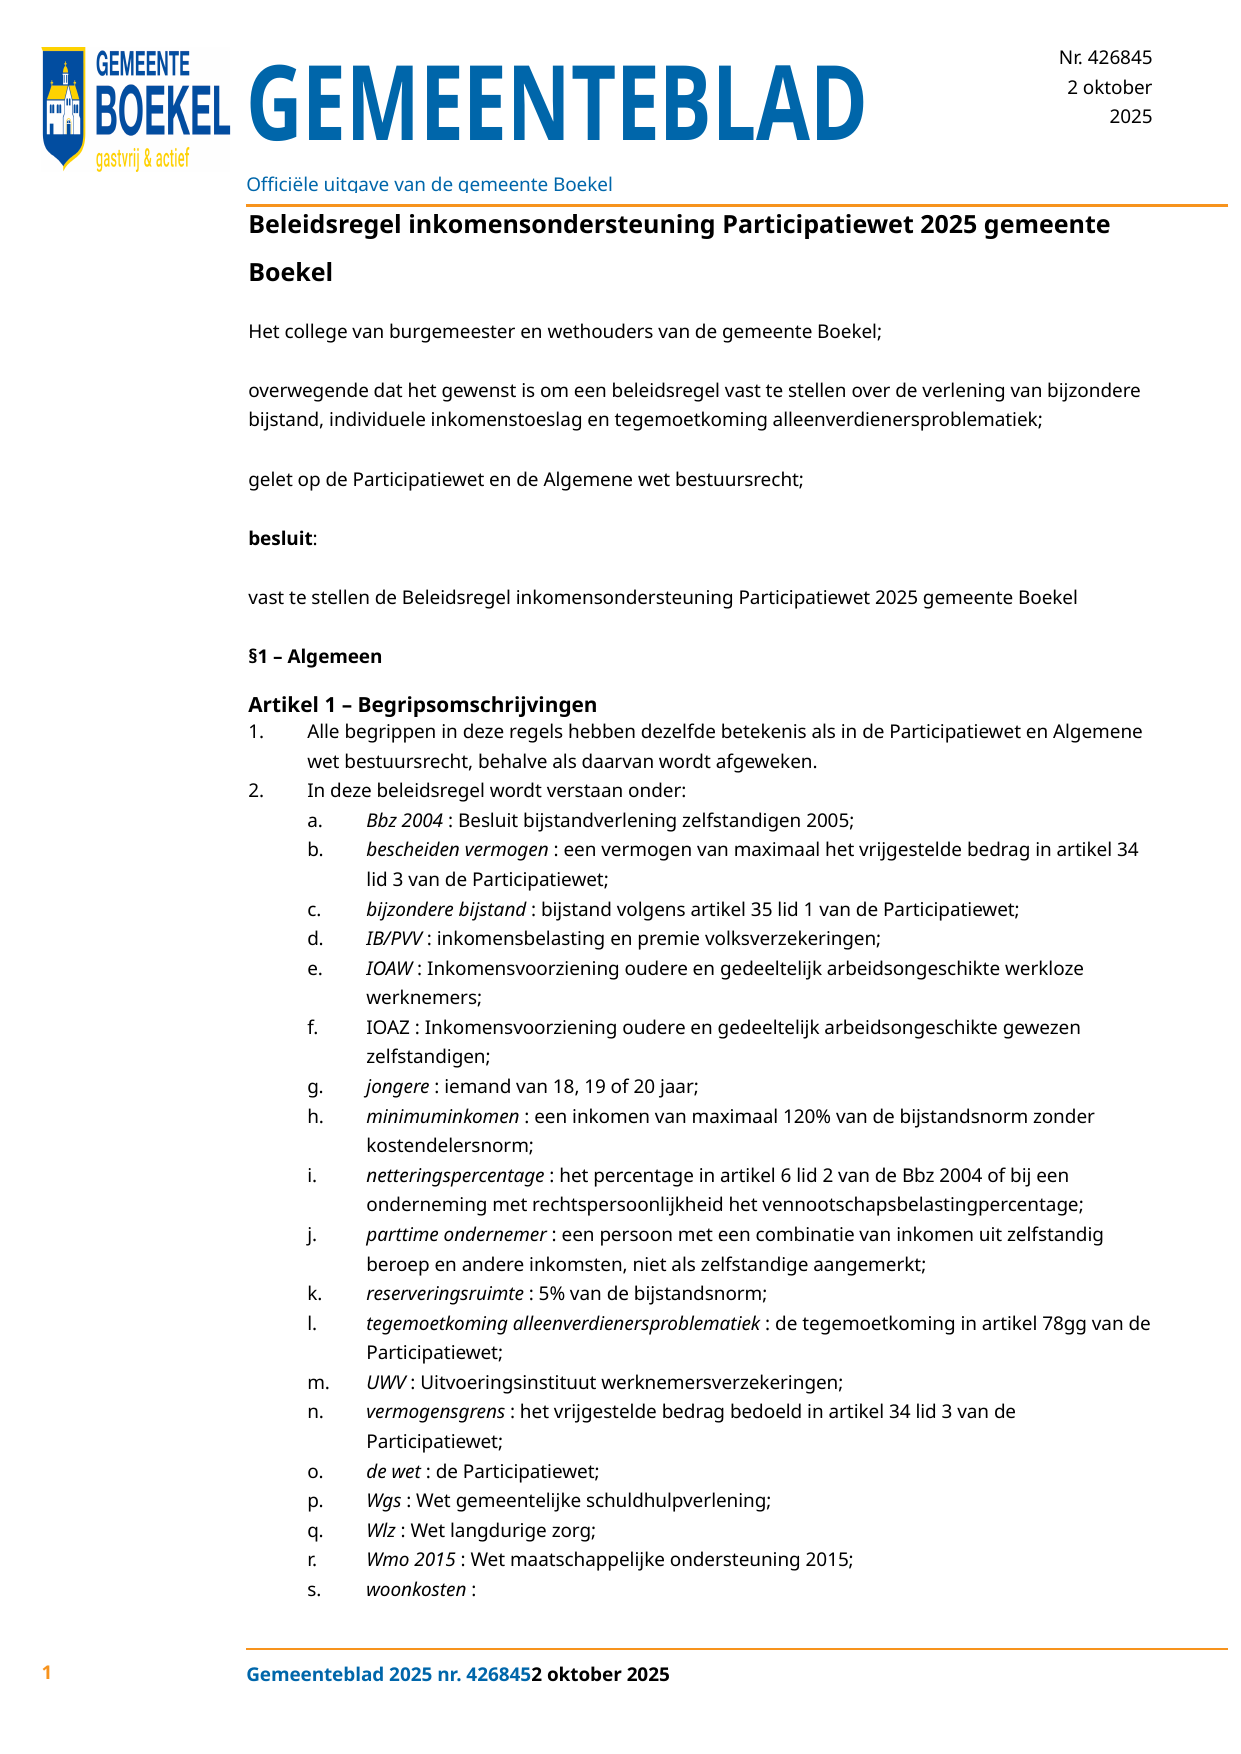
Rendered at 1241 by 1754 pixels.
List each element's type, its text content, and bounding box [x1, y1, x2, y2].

list Wmo 2015 : Wet maatschappelijke ondersteuning 2015; [307, 1547, 1152, 1572]
text overwegende dat het gewenst is om een beleidsregel vast te stellen over de verlening van bijzondere bijstand, individuele inkomenstoeslag en tegemoetkoming alleenverdienersproblematiek; [248, 377, 1152, 432]
list minimuminkomen : een inkomen van maximaal 120% van de bijstandsnorm zonder kostendelersnorm; [307, 1103, 1152, 1158]
list woonkosten : [307, 1576, 1152, 1602]
text §1 – Algemeen [248, 643, 1152, 669]
list IOAW : Inkomensvoorziening oudere en gedeeltelijk arbeidsongeschikte werkloze werknemers; [307, 955, 1152, 1010]
list In deze beleidsregel wordt verstaan onder: [248, 777, 1152, 803]
picture [41, 47, 231, 172]
list de wet : de Participatiewet; [307, 1458, 1152, 1484]
list bijzondere bijstand : bijstand volgens artikel 35 lid 1 van de Participatiewet; [307, 896, 1152, 922]
list jongere : iemand van 18, 19 of 20 jaar; [307, 1073, 1152, 1099]
list Wgs : Wet gemeentelijke schuldhulpverlening; [307, 1487, 1152, 1513]
list parttime ondernemer : een persoon met een combinatie van inkomen uit zelfstandig beroep en andere inkomsten, niet als zelfstandige aangemerkt; [307, 1221, 1152, 1277]
list Wlz : Wet langdurige zorg; [307, 1517, 1152, 1543]
list tegemoetkoming alleenverdienersproblematiek : de tegemoetkoming in artikel 78gg van de Participatiewet; [307, 1310, 1152, 1365]
text besluit: [248, 525, 1152, 551]
list UWV : Uitvoeringsinstituut werknemersverzekeringen; [307, 1369, 1152, 1395]
list IB/PVV : inkomensbelasting en premie volksverzekeringen; [307, 925, 1152, 951]
list reserveringsruimte : 5% van de bijstandsnorm; [307, 1280, 1152, 1306]
text Artikel 1 – Begripsomschrijvingen [248, 690, 1152, 718]
list IOAZ : Inkomensvoorziening oudere en gedeeltelijk arbeidsongeschikte gewezen zelfstandigen; [307, 1014, 1152, 1069]
text Beleidsregel inkomensondersteuning Participatiewet 2025 gemeente Boekel [248, 207, 1152, 288]
text vast te stellen de Beleidsregel inkomensondersteuning Participatiewet 2025 gemeente Boekel [248, 584, 1152, 610]
list Bbz 2004 : Besluit bijstandverlening zelfstandigen 2005; [307, 807, 1152, 833]
list netteringspercentage : het percentage in artikel 6 lid 2 van de Bbz 2004 of bij een onderneming met rechtspersoonlijkheid het vennootschapsbelastingpercentage; [307, 1162, 1152, 1217]
list vermogensgrens : het vrijgestelde bedrag bedoeld in artikel 34 lid 3 van de Participatiewet; [307, 1399, 1152, 1454]
list Alle begrippen in deze regels hebben dezelfde betekenis als in de Participatiewet en Algemene wet bestuursrecht, behalve als daarvan wordt afgeweken. [248, 718, 1152, 774]
text Het college van burgemeester en wethouders van de gemeente Boekel; [248, 318, 1152, 344]
text gelet op de Participatiewet en de Algemene wet bestuursrecht; [248, 466, 1152, 492]
list bescheiden vermogen : een vermogen van maximaal het vrijgestelde bedrag in artikel 34 lid 3 van de Participatiewet; [307, 837, 1152, 892]
